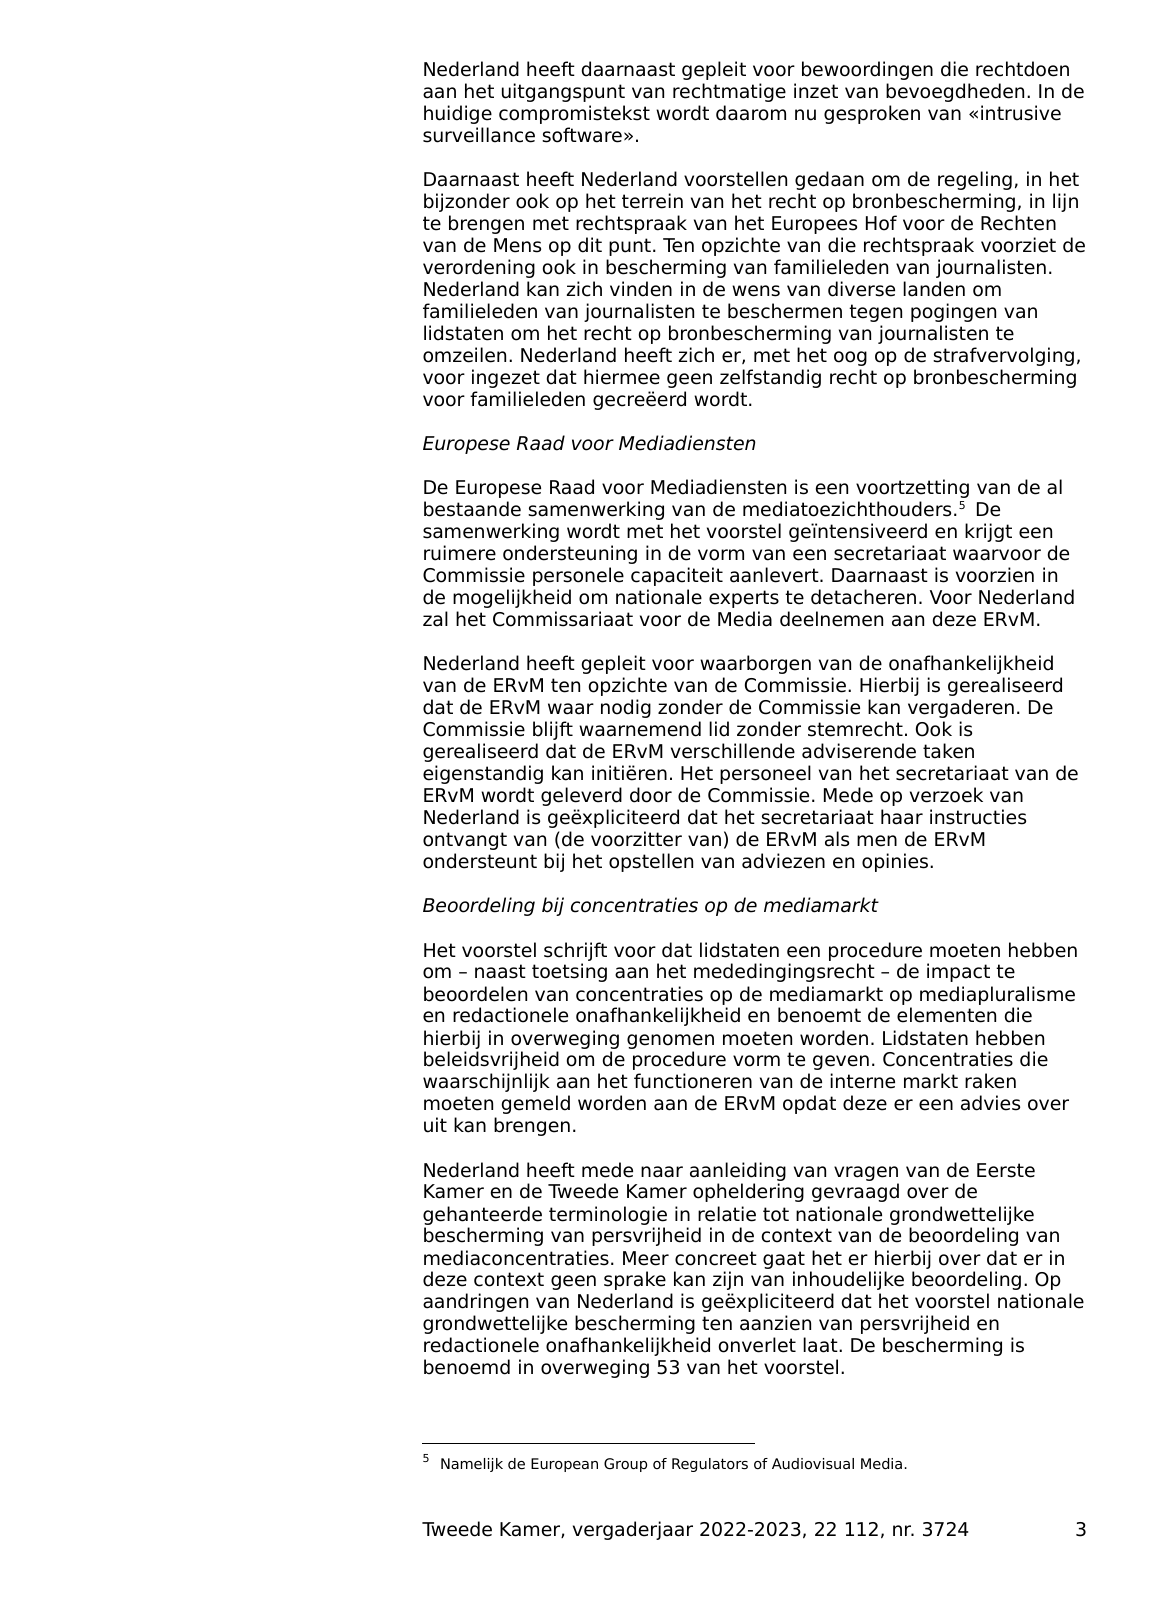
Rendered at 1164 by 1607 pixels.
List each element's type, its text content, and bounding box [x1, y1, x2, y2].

text De Europese Raad voor Mediadiensten is een voortzetting van de al bestaande samenwerking van de mediatoezichthouders. De samenwerking wordt met het voorstel geïntensiveerd en krijgt een ruimere ondersteuning in de vorm van een secretariaat waarvoor de Commissie personele capaciteit aanlevert. Daarnaast is voorzien in de mogelijkheid om nationale experts te detacheren. Voor Nederland zal het Commissariaat voor de Media deelnemen aan deze ERvM. [422, 477, 1087, 631]
text Daarnaast heeft Nederland voorstellen gedaan om de regeling, in het bijzonder ook op het terrein van het recht op bronbescherming, in lijn te brengen met rechtspraak van het Europees Hof voor de Rechten van de Mens op dit punt. Ten opzichte van die rechtspraak voorziet de verordening ook in bescherming van familieleden van journalisten. Nederland kan zich vinden in de wens van diverse landen om familieleden van journalisten te beschermen tegen pogingen van lidstaten om het recht op bronbescherming van journalisten te omzeilen. Nederland heeft zich er, met het oog op de strafvervolging, voor ingezet dat hiermee geen zelfstandig recht op bronbescherming voor familieleden gecreëerd wordt. [422, 169, 1087, 411]
text Nederland heeft daarnaast gepleit voor bewoordingen die rechtdoen aan het uitgangspunt van rechtmatige inzet van bevoegdheden. In de huidige compromistekst wordt daarom nu gesproken van «intrusive surveillance software». [422, 59, 1087, 147]
subtitle Beoordeling bij concentraties op de mediamarkt [422, 895, 1087, 917]
text Namelijk de European Group of Regulators of Audiovisual Media. [422, 1452, 1087, 1474]
text Het voorstel schrijft voor dat lidstaten een procedure moeten hebben om – naast toetsing aan het mededingingsrecht – de impact te beoordelen van concentraties op de mediamarkt op mediapluralisme en redactionele onafhankelijkheid en benoemt de elementen die hierbij in overweging genomen moeten worden. Lidstaten hebben beleidsvrijheid om de procedure vorm te geven. Concentraties die waarschijnlijk aan het functioneren van de interne markt raken moeten gemeld worden aan de ERvM opdat deze er een advies over uit kan brengen. [422, 939, 1087, 1137]
text Nederland heeft gepleit voor waarborgen van de onafhankelijkheid van de ERvM ten opzichte van de Commissie. Hierbij is gerealiseerd dat de ERvM waar nodig zonder de Commissie kan vergaderen. De Commissie blijft waarnemend lid zonder stemrecht. Ook is gerealiseerd dat de ERvM verschillende adviserende taken eigenstandig kan initiëren. Het personeel van het secretariaat van de ERvM wordt geleverd door de Commissie. Mede op verzoek van Nederland is geëxpliciteerd dat het secretariaat haar instructies ontvangt van (de voorzitter van) de ERvM als men de ERvM ondersteunt bij het opstellen van adviezen en opinies. [422, 653, 1087, 873]
subtitle Europese Raad voor Mediadiensten [422, 433, 1087, 455]
text Nederland heeft mede naar aanleiding van vragen van de Eerste Kamer en de Tweede Kamer opheldering gevraagd over de gehanteerde terminologie in relatie tot nationale grondwettelijke bescherming van persvrijheid in de context van de beoordeling van mediaconcentraties. Meer concreet gaat het er hierbij over dat er in deze context geen sprake kan zijn van inhoudelijke beoordeling. Op aandringen van Nederland is geëxpliciteerd dat het voorstel nationale grondwettelijke bescherming ten aanzien van persvrijheid en redactionele onafhankelijkheid onverlet laat. De bescherming is benoemd in overweging 53 van het voorstel. [422, 1159, 1087, 1379]
